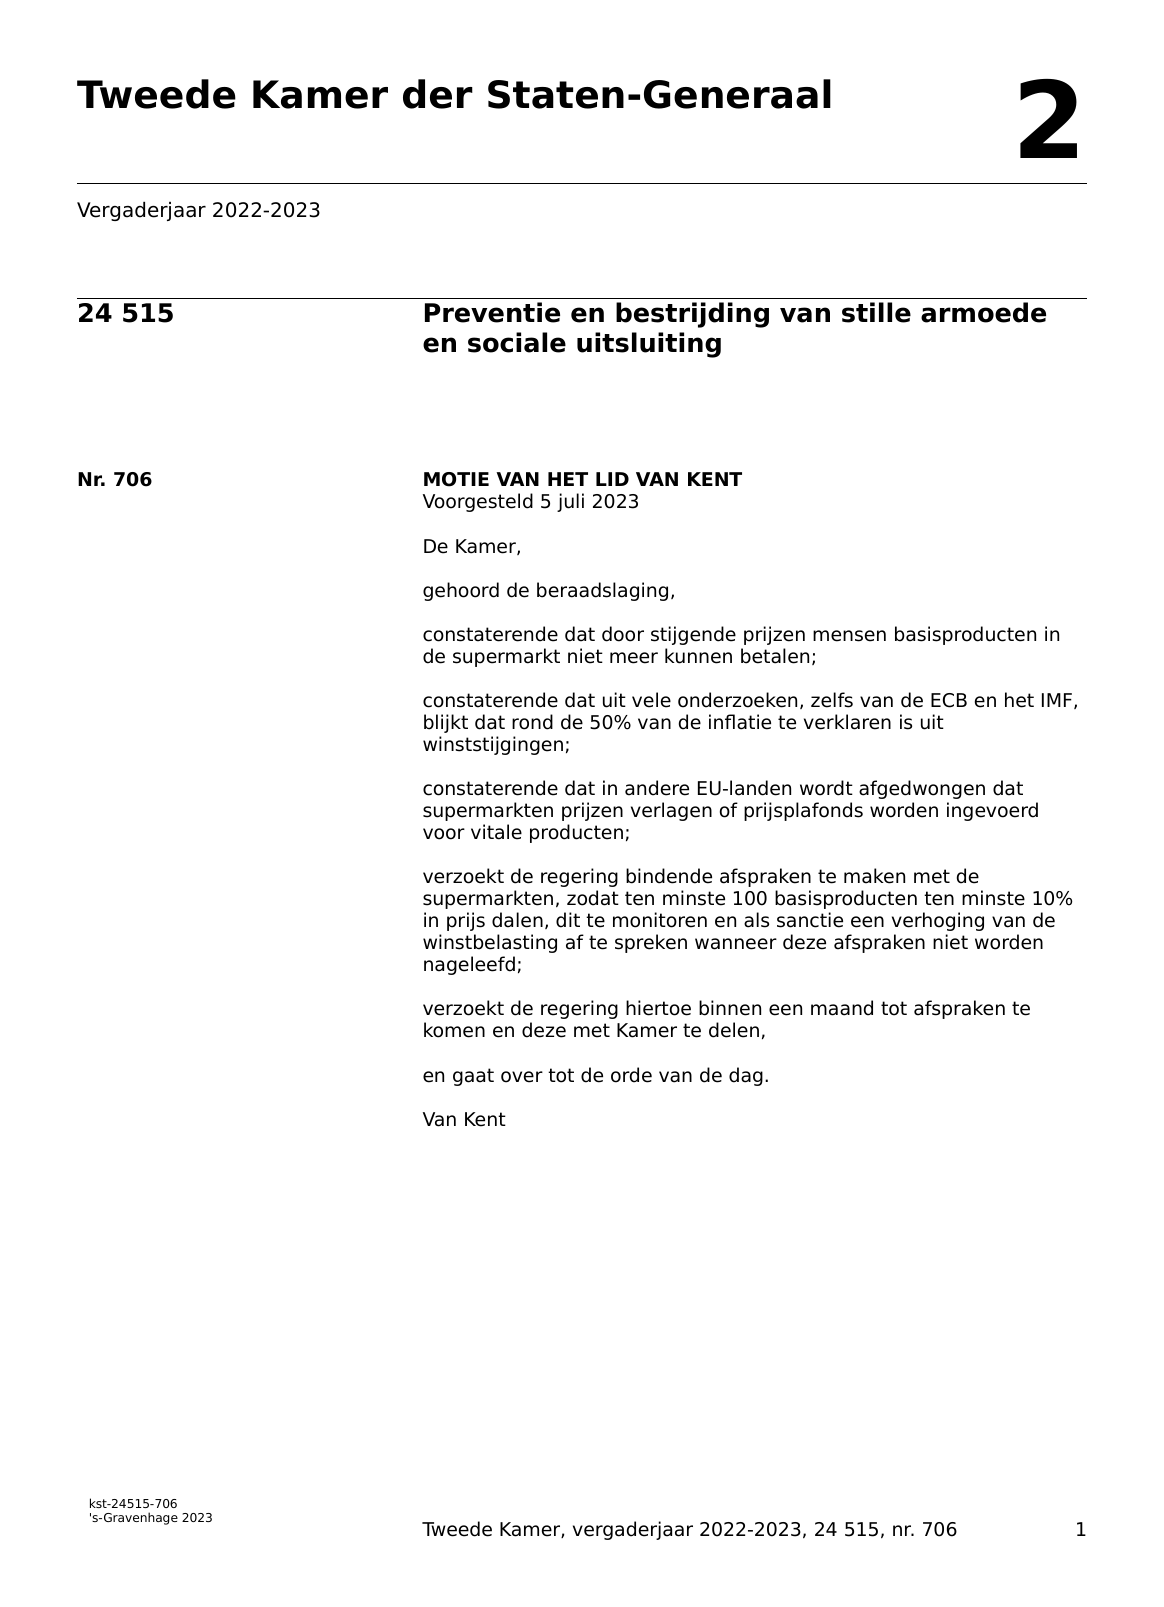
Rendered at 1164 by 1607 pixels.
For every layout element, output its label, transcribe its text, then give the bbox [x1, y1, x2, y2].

text Voorgesteld 5 juli 2023 [422, 491, 1087, 513]
text constaterende dat door stijgende prijzen mensen basisproducten in de supermarkt niet meer kunnen betalen; [422, 624, 1087, 668]
subtitle 24 515 Preventie en bestrijding van stille armoede en sociale uitsluiting [77, 299, 1087, 358]
subtitle Nr. 706 MOTIE VAN HET LID VAN KENT [77, 469, 1087, 491]
text Van Kent [422, 1109, 1087, 1131]
table_cell Vergaderjaar 2022-2023 [77, 184, 1087, 298]
table_header 2 [886, 59, 1087, 183]
text 's-Gravenhage 2023 [88, 1511, 323, 1525]
text kst-24515-706 [88, 1497, 323, 1511]
text De Kamer, [422, 536, 1087, 557]
text verzoekt de regering bindende afspraken te maken met de supermarkten, zodat ten minste 100 basisproducten ten minste 10% in prijs dalen, dit te monitoren en als sanctie een verhoging van de winstbelasting af te spreken wanneer deze afspraken niet worden nageleefd; [422, 866, 1087, 976]
text gehoord de beraadslaging, [422, 580, 1087, 602]
text constaterende dat uit vele onderzoeken, zelfs van de ECB en het IMF, blijkt dat rond de 50% van de inflatie te verklaren is uit winststijgingen; [422, 690, 1087, 756]
text verzoekt de regering hiertoe binnen een maand tot afspraken te komen en deze met Kamer te delen, [422, 998, 1087, 1042]
text en gaat over tot de orde van de dag. [422, 1064, 1087, 1086]
text constaterende dat in andere EU-landen wordt afgedwongen dat supermarkten prijzen verlagen of prijsplafonds worden ingevoerd voor vitale producten; [422, 778, 1087, 844]
table_header Tweede Kamer der Staten-Generaal [77, 59, 886, 183]
